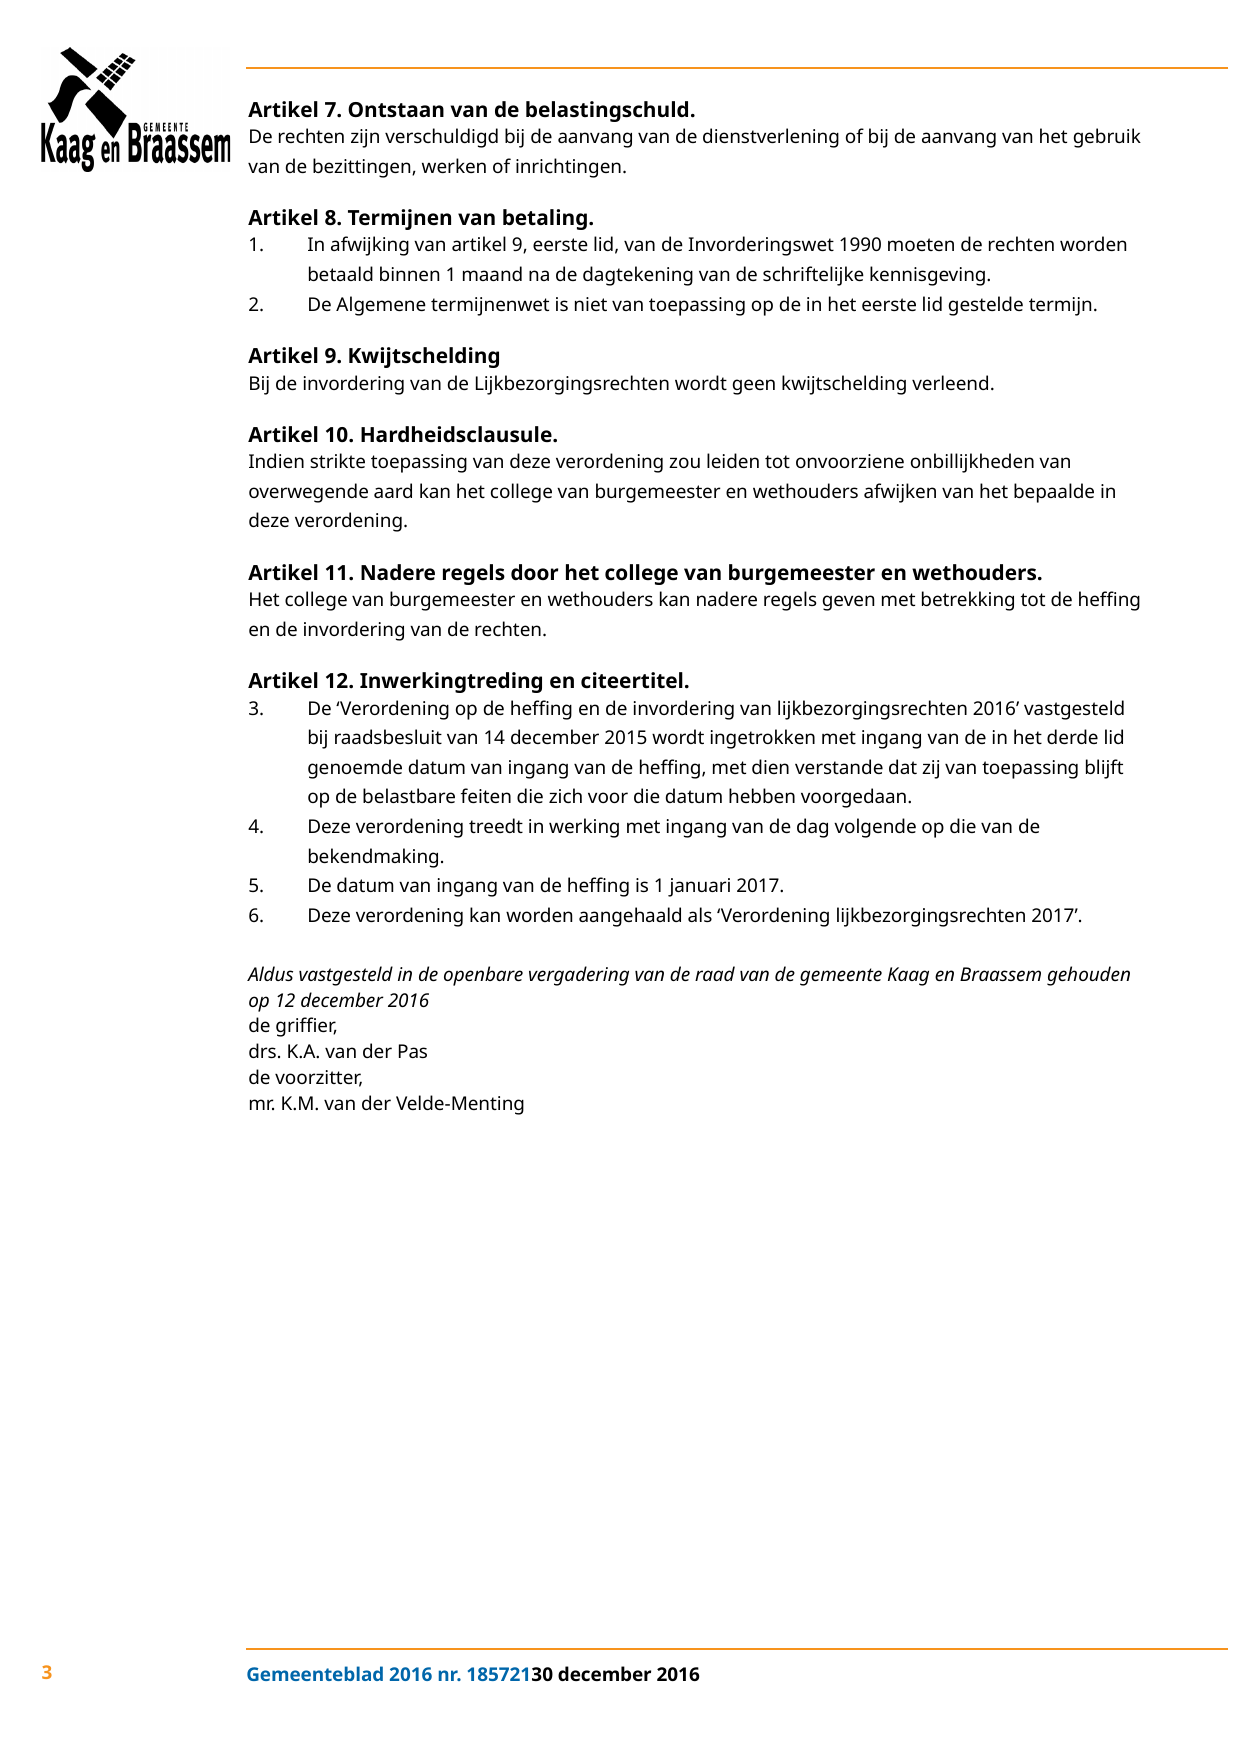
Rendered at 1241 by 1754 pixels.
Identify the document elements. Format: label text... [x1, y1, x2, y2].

list De Algemene termijnenwet is niet van toepassing op de in het eerste lid gestelde termijn. [248, 291, 1152, 317]
list Deze verordening treedt in werking met ingang van de dag volgende op die van de bekendmaking. [248, 813, 1152, 869]
text de voorzitter, [248, 1064, 1152, 1090]
text Artikel 8. Termijnen van betaling. [248, 203, 1152, 232]
text Artikel 9. Kwijtschelding [248, 341, 1152, 370]
text Bij de invordering van de Lijkbezorgingsrechten wordt geen kwijtschelding verleend. [248, 370, 1152, 395]
text De rechten zijn verschuldigd bij de aanvang van de dienstverlening of bij de aanvang van het gebruik van de bezittingen, werken of inrichtingen. [248, 123, 1152, 178]
text mr. K.M. van der Velde-Menting [248, 1090, 1152, 1116]
list De ‘Verordening op de heffing en de invordering van lijkbezorgingsrechten 2016’ vastgesteld bij raadsbesluit van 14 december 2015 wordt ingetrokken met ingang van de in het derde lid genoemde datum van ingang van de heffing, met dien verstande dat zij van toepassing blijft op de belastbare feiten die zich voor die datum hebben voorgedaan. [248, 695, 1152, 809]
text de griffier, [248, 1013, 1152, 1038]
text Artikel 7. Ontstaan van de belastingschuld. [248, 95, 1152, 123]
text Artikel 11. Nadere regels door het college van burgemeester en wethouders. [248, 558, 1152, 587]
text Artikel 10. Hardheidsclausule. [248, 420, 1152, 448]
text Aldus vastgesteld in de openbare vergadering van de raad van de gemeente Kaag en Braassem gehouden op 12 december 2016 [248, 961, 1152, 1013]
list In afwijking van artikel 9, eerste lid, van de Invorderingswet 1990 moeten de rechten worden betaald binnen 1 maand na de dagtekening van de schriftelijke kennisgeving. [248, 232, 1152, 287]
text drs. K.A. van der Pas [248, 1038, 1152, 1064]
list De datum van ingang van de heffing is 1 januari 2017. [248, 872, 1152, 898]
text Het college van burgemeester en wethouders kan nadere regels geven met betrekking tot de heffing en de invordering van de rechten. [248, 587, 1152, 642]
text Artikel 12. Inwerkingtreding en citeertitel. [248, 667, 1152, 695]
picture [41, 47, 231, 172]
list Deze verordening kan worden aangehaald als ‘Verordening lijkbezorgingsrechten 2017’. [248, 902, 1152, 928]
text Indien strikte toepassing van deze verordening zou leiden tot onvoorziene onbillijkheden van overwegende aard kan het college van burgemeester en wethouders afwijken van het bepaalde in deze verordening. [248, 448, 1152, 533]
